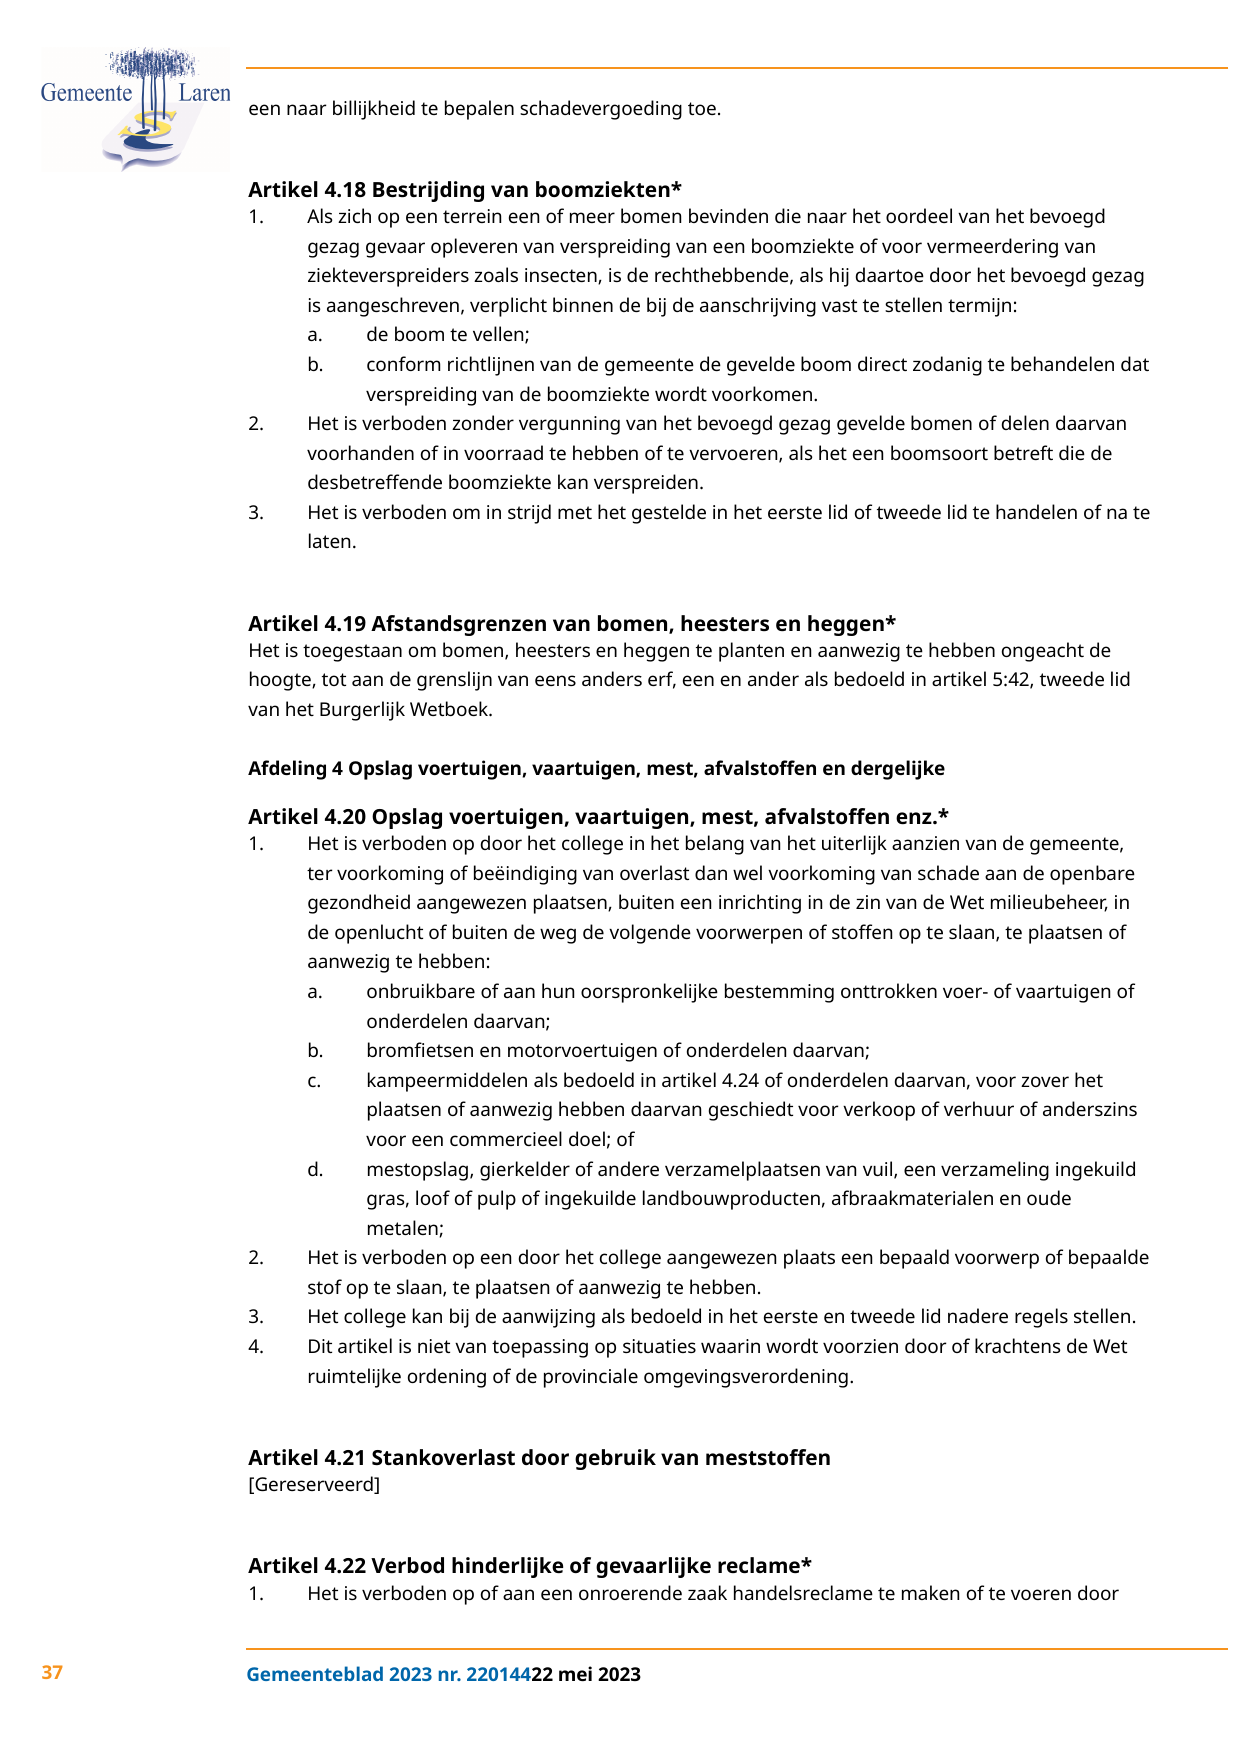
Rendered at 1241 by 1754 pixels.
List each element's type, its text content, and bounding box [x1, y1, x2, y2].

text een naar billijkheid te bepalen schadevergoeding toe. [248, 95, 1152, 121]
picture [41, 47, 231, 172]
text Artikel 4.21 Stankoverlast door gebruik van meststoffen [248, 1443, 1152, 1471]
text Artikel 4.22 Verbod hinderlijke of gevaarlijke reclame* [248, 1551, 1152, 1580]
text Artikel 4.19 Afstandsgrenzen van bomen, heesters en heggen* [248, 609, 1152, 637]
list Dit artikel is niet van toepassing op situaties waarin wordt voorzien door of krachtens de Wet ruimtelijke ordening of de provinciale omgevingsverordening. [248, 1333, 1152, 1389]
text [Gereserveerd] [248, 1471, 1152, 1497]
text Het is toegestaan om bomen, heesters en heggen te planten en aanwezig te hebben ongeacht de hoogte, tot aan de grenslijn van eens anders erf, een en ander als bedoeld in artikel 5:42, tweede lid van het Burgerlijk Wetboek. [248, 637, 1152, 722]
list conform richtlijnen van de gemeente de gevelde boom direct zodanig te behandelen dat verspreiding van de boomziekte wordt voorkomen. [307, 351, 1152, 406]
list Als zich op een terrein een of meer bomen bevinden die naar het oordeel van het bevoegd gezag gevaar opleveren van verspreiding van een boomziekte of voor vermeerdering van ziekteverspreiders zoals insecten, is de rechthebbende, als hij daartoe door het bevoegd gezag is aangeschreven, verplicht binnen de bij de aanschrijving vast te stellen termijn: [248, 203, 1152, 318]
text Afdeling 4 Opslag voertuigen, vaartuigen, mest, afvalstoffen en dergelijke [248, 755, 1152, 781]
list de boom te vellen; [307, 322, 1152, 347]
text Artikel 4.18 Bestrijding van boomziekten* [248, 175, 1152, 203]
text Artikel 4.20 Opslag voertuigen, vaartuigen, mest, afvalstoffen enz.* [248, 802, 1152, 830]
list mestopslag, gierkelder of andere verzamelplaatsen van vuil, een verzameling ingekuild gras, loof of pulp of ingekuilde landbouwproducten, afbraakmaterialen en oude metalen; [307, 1156, 1152, 1241]
list bromfietsen en motorvoertuigen of onderdelen daarvan; [307, 1037, 1152, 1063]
list Het is verboden op of aan een onroerende zaak handelsreclame te maken of te voeren door [248, 1580, 1152, 1606]
list kampeermiddelen als bedoeld in artikel 4.24 of onderdelen daarvan, voor zover het plaatsen of aanwezig hebben daarvan geschiedt voor verkoop of verhuur of anderszins voor een commercieel doel; of [307, 1067, 1152, 1152]
list Het is verboden op een door het college aangewezen plaats een bepaald voorwerp of bepaalde stof op te slaan, te plaatsen of aanwezig te hebben. [248, 1244, 1152, 1300]
list Het is verboden zonder vergunning van het bevoegd gezag gevelde bomen of delen daarvan voorhanden of in voorraad te hebben of te vervoeren, als het een boomsoort betreft die de desbetreffende boomziekte kan verspreiden. [248, 410, 1152, 495]
list Het college kan bij de aanwijzing als bedoeld in het eerste en tweede lid nadere regels stellen. [248, 1304, 1152, 1329]
list Het is verboden op door het college in het belang van het uiterlijk aanzien van de gemeente, ter voorkoming of beëindiging van overlast dan wel voorkoming van schade aan de openbare gezondheid aangewezen plaatsen, buiten een inrichting in de zin van de Wet milieubeheer, in de openlucht of buiten de weg de volgende voorwerpen of stoffen op te slaan, te plaatsen of aanwezig te hebben: [248, 830, 1152, 974]
list onbruikbare of aan hun oorspronkelijke bestemming onttrokken voer- of vaartuigen of onderdelen daarvan; [307, 978, 1152, 1034]
list Het is verboden om in strijd met het gestelde in het eerste lid of tweede lid te handelen of na te laten. [248, 499, 1152, 554]
